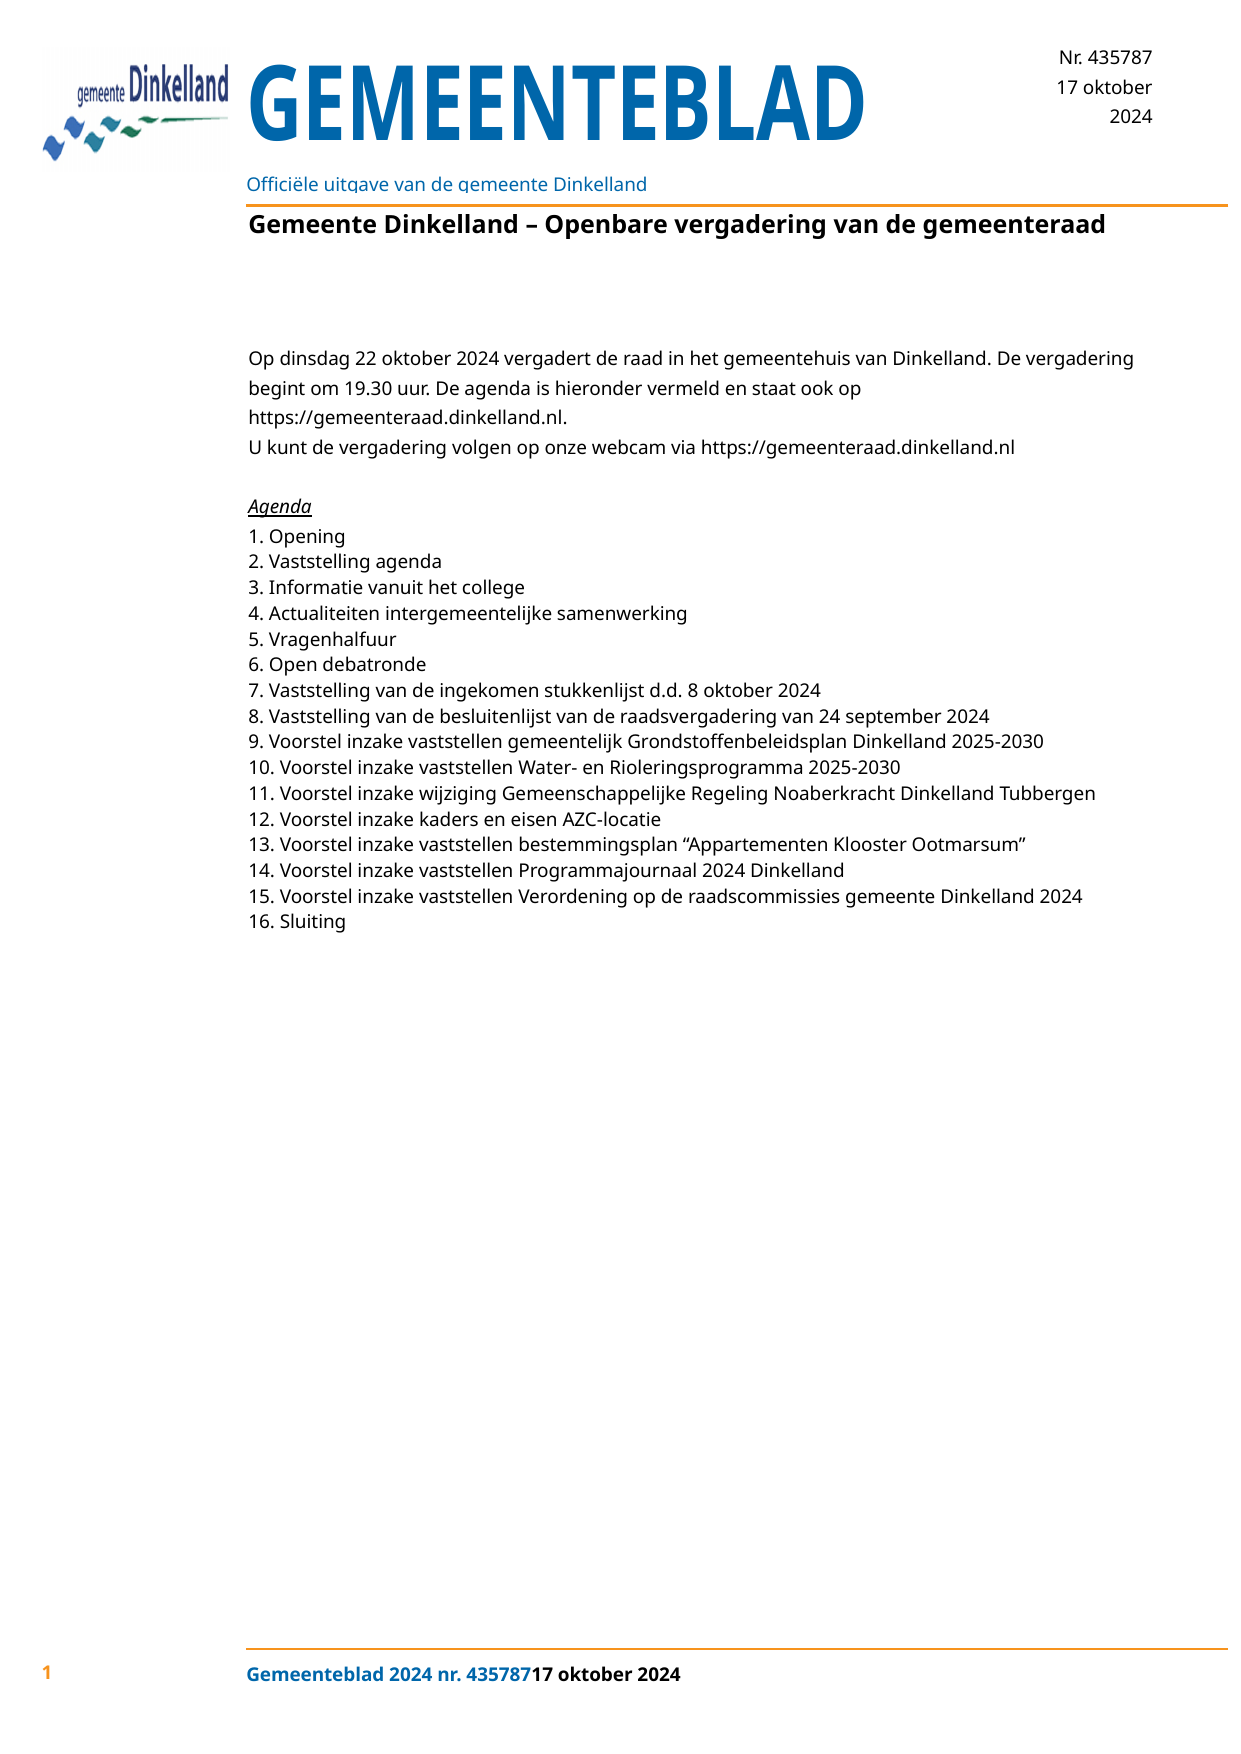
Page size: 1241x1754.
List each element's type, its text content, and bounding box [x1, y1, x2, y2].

text 13. Voorstel inzake vaststellen bestemmingsplan “Appartementen Klooster Ootmarsum” [248, 832, 1152, 857]
text 12. Voorstel inzake kaders en eisen AZC-locatie [248, 806, 1152, 832]
text 8. Vaststelling van de besluitenlijst van de raadsvergadering van 24 september 2024 [248, 703, 1152, 729]
text 16. Sluiting [248, 909, 1152, 934]
text Agenda [248, 493, 1152, 519]
text 1. Opening [248, 523, 1152, 548]
text 11. Voorstel inzake wijziging Gemeenschappelijke Regeling Noaberkracht Dinkelland Tubbergen [248, 780, 1152, 806]
picture [41, 47, 231, 172]
text Op dinsdag 22 oktober 2024 vergadert de raad in het gemeentehuis van Dinkelland. De vergadering begint om 19.30 uur. De agenda is hieronder vermeld en staat ook op https://gemeenteraad.dinkelland.nl. [248, 345, 1152, 430]
text 10. Voorstel inzake vaststellen Water- en Rioleringsprogramma 2025-2030 [248, 754, 1152, 780]
text 15. Voorstel inzake vaststellen Verordening op de raadscommissies gemeente Dinkelland 2024 [248, 883, 1152, 909]
text 9. Voorstel inzake vaststellen gemeentelijk Grondstoffenbeleidsplan Dinkelland 2025-2030 [248, 729, 1152, 754]
text 2. Vaststelling agenda [248, 548, 1152, 574]
text 6. Open debatronde [248, 651, 1152, 677]
text 4. Actualiteiten intergemeentelijke samenwerking [248, 600, 1152, 626]
text 7. Vaststelling van de ingekomen stukkenlijst d.d. 8 oktober 2024 [248, 677, 1152, 703]
text 3. Informatie vanuit het college [248, 574, 1152, 600]
text 14. Voorstel inzake vaststellen Programmajournaal 2024 Dinkelland [248, 857, 1152, 883]
text 5. Vragenhalfuur [248, 626, 1152, 651]
text U kunt de vergadering volgen op onze webcam via https://gemeenteraad.dinkelland.nl [248, 434, 1152, 460]
text Gemeente Dinkelland – Openbare vergadering van de gemeenteraad [248, 207, 1152, 241]
